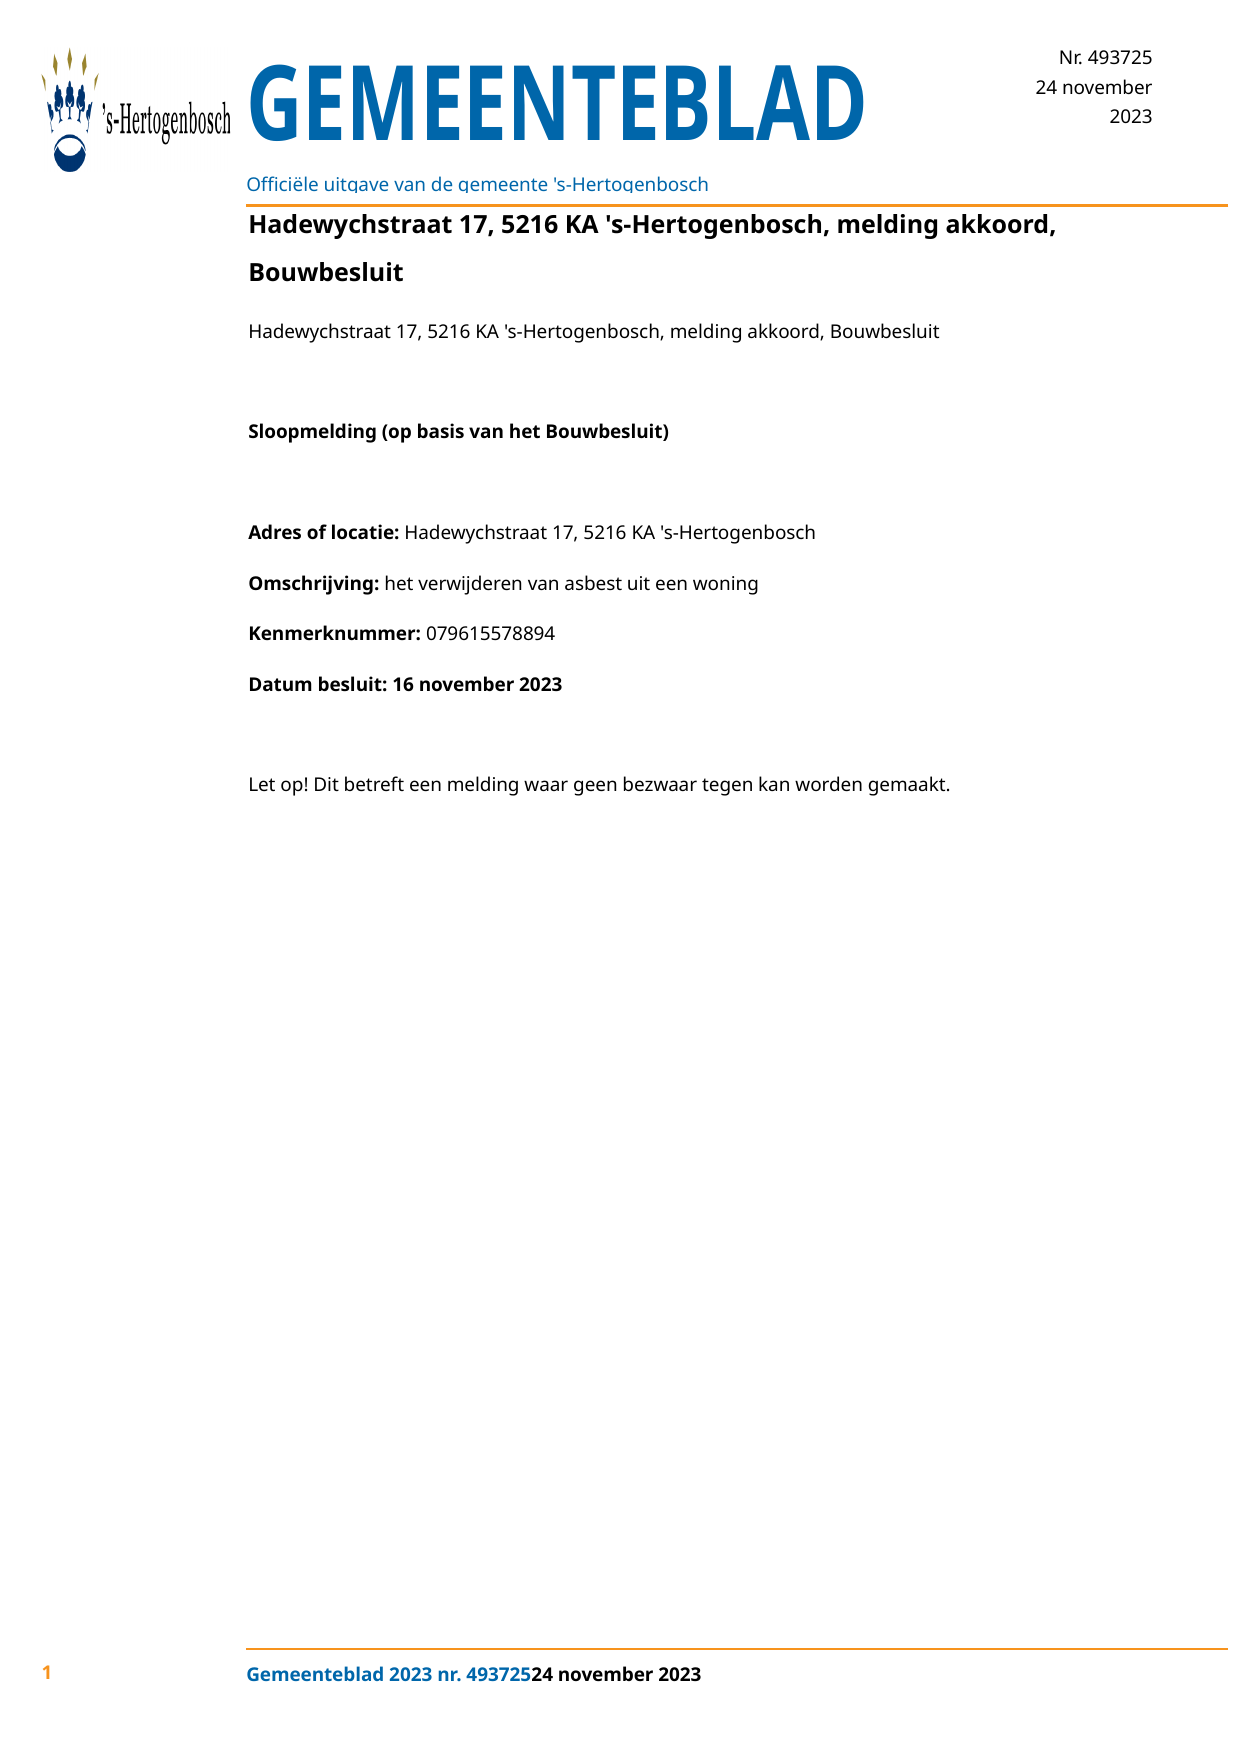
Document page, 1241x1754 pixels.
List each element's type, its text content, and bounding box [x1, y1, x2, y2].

text Adres of locatie: Hadewychstraat 17, 5216 KA 's-Hertogenbosch [248, 519, 1152, 545]
text Omschrijving: het verwijderen van asbest uit een woning [248, 570, 1152, 596]
picture [41, 47, 231, 172]
text Kenmerknummer: 079615578894 [248, 620, 1152, 646]
text Sloopmelding (op basis van het Bouwbesluit) [248, 419, 1152, 444]
text Datum besluit: 16 november 2023 [248, 671, 1152, 697]
text Hadewychstraat 17, 5216 KA 's-Hertogenbosch, melding akkoord, Bouwbesluit [248, 207, 1152, 288]
text Let op! Dit betreft een melding waar geen bezwaar tegen kan worden gemaakt. [248, 772, 1152, 797]
text Hadewychstraat 17, 5216 KA 's-Hertogenbosch, melding akkoord, Bouwbesluit [248, 318, 1152, 344]
